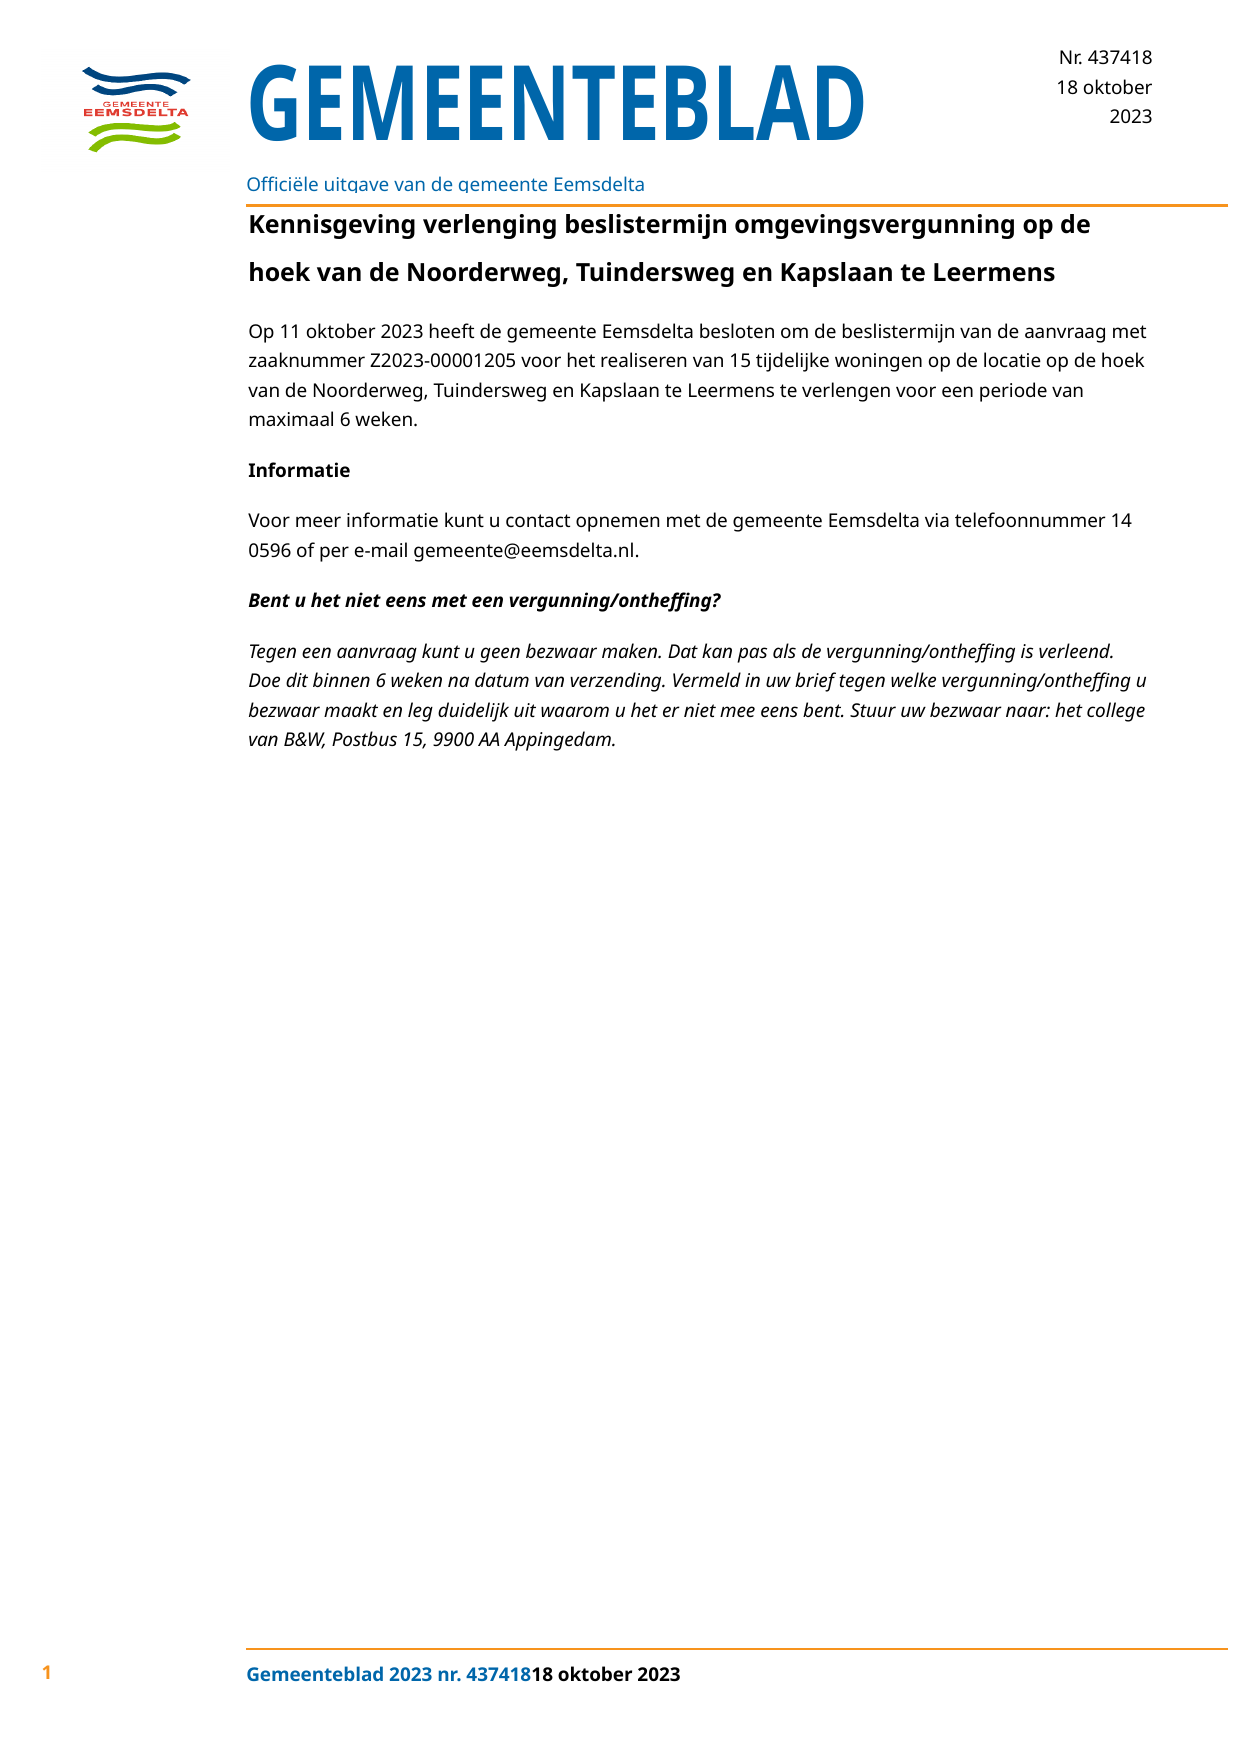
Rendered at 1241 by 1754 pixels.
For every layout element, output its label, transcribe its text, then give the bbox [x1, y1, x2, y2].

text Bent u het niet eens met een vergunning/ontheffing? [248, 587, 1152, 613]
text Kennisgeving verlenging beslistermijn omgevingsvergunning op de hoek van de Noorderweg, Tuindersweg en Kapslaan te Leermens [248, 207, 1152, 288]
text Informatie [248, 457, 1152, 483]
text Voor meer informatie kunt u contact opnemen met de gemeente Eemsdelta via telefoonnummer 14 0596 of per e-mail gemeente@eemsdelta.nl. [248, 507, 1152, 563]
text Op 11 oktober 2023 heeft de gemeente Eemsdelta besloten om de beslistermijn van de aanvraag met zaaknummer Z2023-00001205 voor het realiseren van 15 tijdelijke woningen op de locatie op de hoek van de Noorderweg, Tuindersweg en Kapslaan te Leermens te verlengen voor een periode van maximaal 6 weken. [248, 318, 1152, 432]
picture [41, 47, 231, 172]
text Tegen een aanvraag kunt u geen bezwaar maken. Dat kan pas als de vergunning/ontheffing is verleend. Doe dit binnen 6 weken na datum van verzending. Vermeld in uw brief tegen welke vergunning/ontheffing u bezwaar maakt en leg duidelijk uit waarom u het er niet mee eens bent. Stuur uw bezwaar naar: het college van B&W, Postbus 15, 9900 AA Appingedam. [248, 638, 1152, 752]
